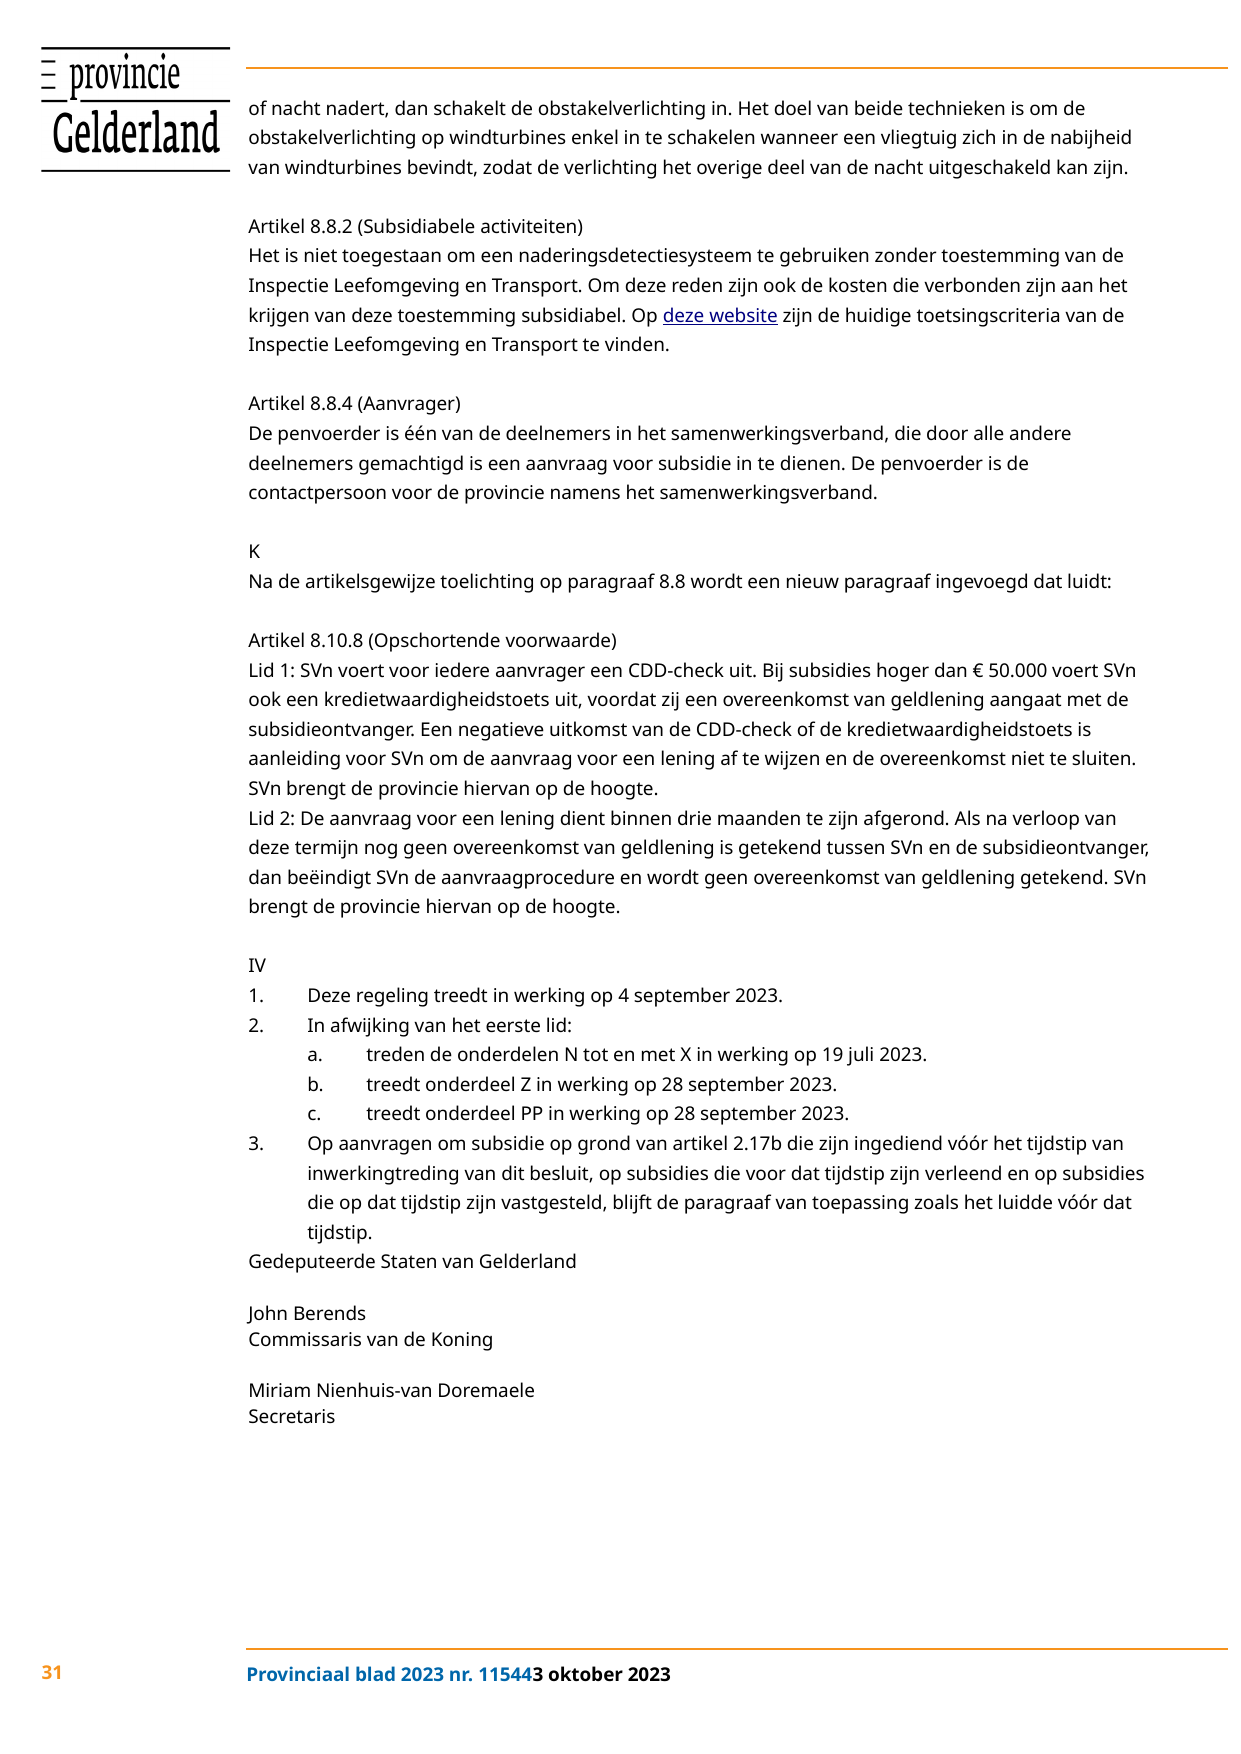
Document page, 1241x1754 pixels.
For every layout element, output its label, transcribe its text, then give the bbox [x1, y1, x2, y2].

picture [41, 47, 231, 172]
text Lid 1: SVn voert voor iedere aanvrager een CDD-check uit. Bij subsidies hoger dan € 50.000 voert SVn ook een kredietwaardigheidstoets uit, voordat zij een overeenkomst van geldlening aangaat met de subsidieontvanger. Een negatieve uitkomst van de CDD-check of de kredietwaardigheidstoets is aanleiding voor SVn om de aanvraag voor een lening af te wijzen en de overeenkomst niet te sluiten. SVn brengt de provincie hiervan op de hoogte. [248, 657, 1152, 801]
text Artikel 8.8.2 (Subsidiabele activiteiten) [248, 213, 1152, 239]
list Op aanvragen om subsidie op grond van artikel 2.17b die zijn ingediend vóór het tijdstip van inwerkingtreding van dit besluit, op subsidies die voor dat tijdstip zijn verleend en op subsidies die op dat tijdstip zijn vastgesteld, blijft de paragraaf van toepassing zoals het luidde vóór dat tijdstip. [248, 1130, 1152, 1245]
text K [248, 538, 1152, 564]
text Gedeputeerde Staten van Gelderland [248, 1248, 1152, 1274]
list In afwijking van het eerste lid: [248, 1012, 1152, 1038]
text Het is niet toegestaan om een naderingsdetectiesysteem te gebruiken zonder toestemming van de Inspectie Leefomgeving en Transport. Om deze reden zijn ook de kosten die verbonden zijn aan het krijgen van deze toestemming subsidiabel. Op deze website zijn de huidige toetsingscriteria van de Inspectie Leefomgeving en Transport te vinden. [248, 243, 1152, 357]
text Artikel 8.10.8 (Opschortende voorwaarde) [248, 627, 1152, 653]
text of nacht nadert, dan schakelt de obstakelverlichting in. Het doel van beide technieken is om de obstakelverlichting op windturbines enkel in te schakelen wanneer een vliegtuig zich in de nabijheid van windturbines bevindt, zodat de verlichting het overige deel van de nacht uitgeschakeld kan zijn. [248, 95, 1152, 180]
list treden de onderdelen N tot en met X in werking op 19 juli 2023. [307, 1041, 1152, 1067]
list treedt onderdeel Z in werking op 28 september 2023. [307, 1071, 1152, 1097]
list treedt onderdeel PP in werking op 28 september 2023. [307, 1101, 1152, 1126]
text Na de artikelsgewijze toelichting op paragraaf 8.8 wordt een nieuw paragraaf ingevoegd dat luidt: [248, 568, 1152, 594]
list Deze regeling treedt in werking op 4 september 2023. [248, 982, 1152, 1008]
text Secretaris [248, 1403, 1152, 1429]
text Commissaris van de Koning [248, 1326, 1152, 1351]
text Artikel 8.8.4 (Aanvrager) [248, 391, 1152, 416]
text Miriam Nienhuis-van Doremaele [248, 1377, 1152, 1403]
text John Berends [248, 1300, 1152, 1326]
text IV [248, 953, 1152, 978]
text De penvoerder is één van de deelnemers in het samenwerkingsverband, die door alle andere deelnemers gemachtigd is een aanvraag voor subsidie in te dienen. De penvoerder is de contactpersoon voor de provincie namens het samenwerkingsverband. [248, 420, 1152, 505]
text Lid 2: De aanvraag voor een lening dient binnen drie maanden te zijn afgerond. Als na verloop van deze termijn nog geen overeenkomst van geldlening is getekend tussen SVn en de subsidieontvanger, dan beëindigt SVn de aanvraagprocedure en wordt geen overeenkomst van geldlening getekend. SVn brengt de provincie hiervan op de hoogte. [248, 805, 1152, 919]
